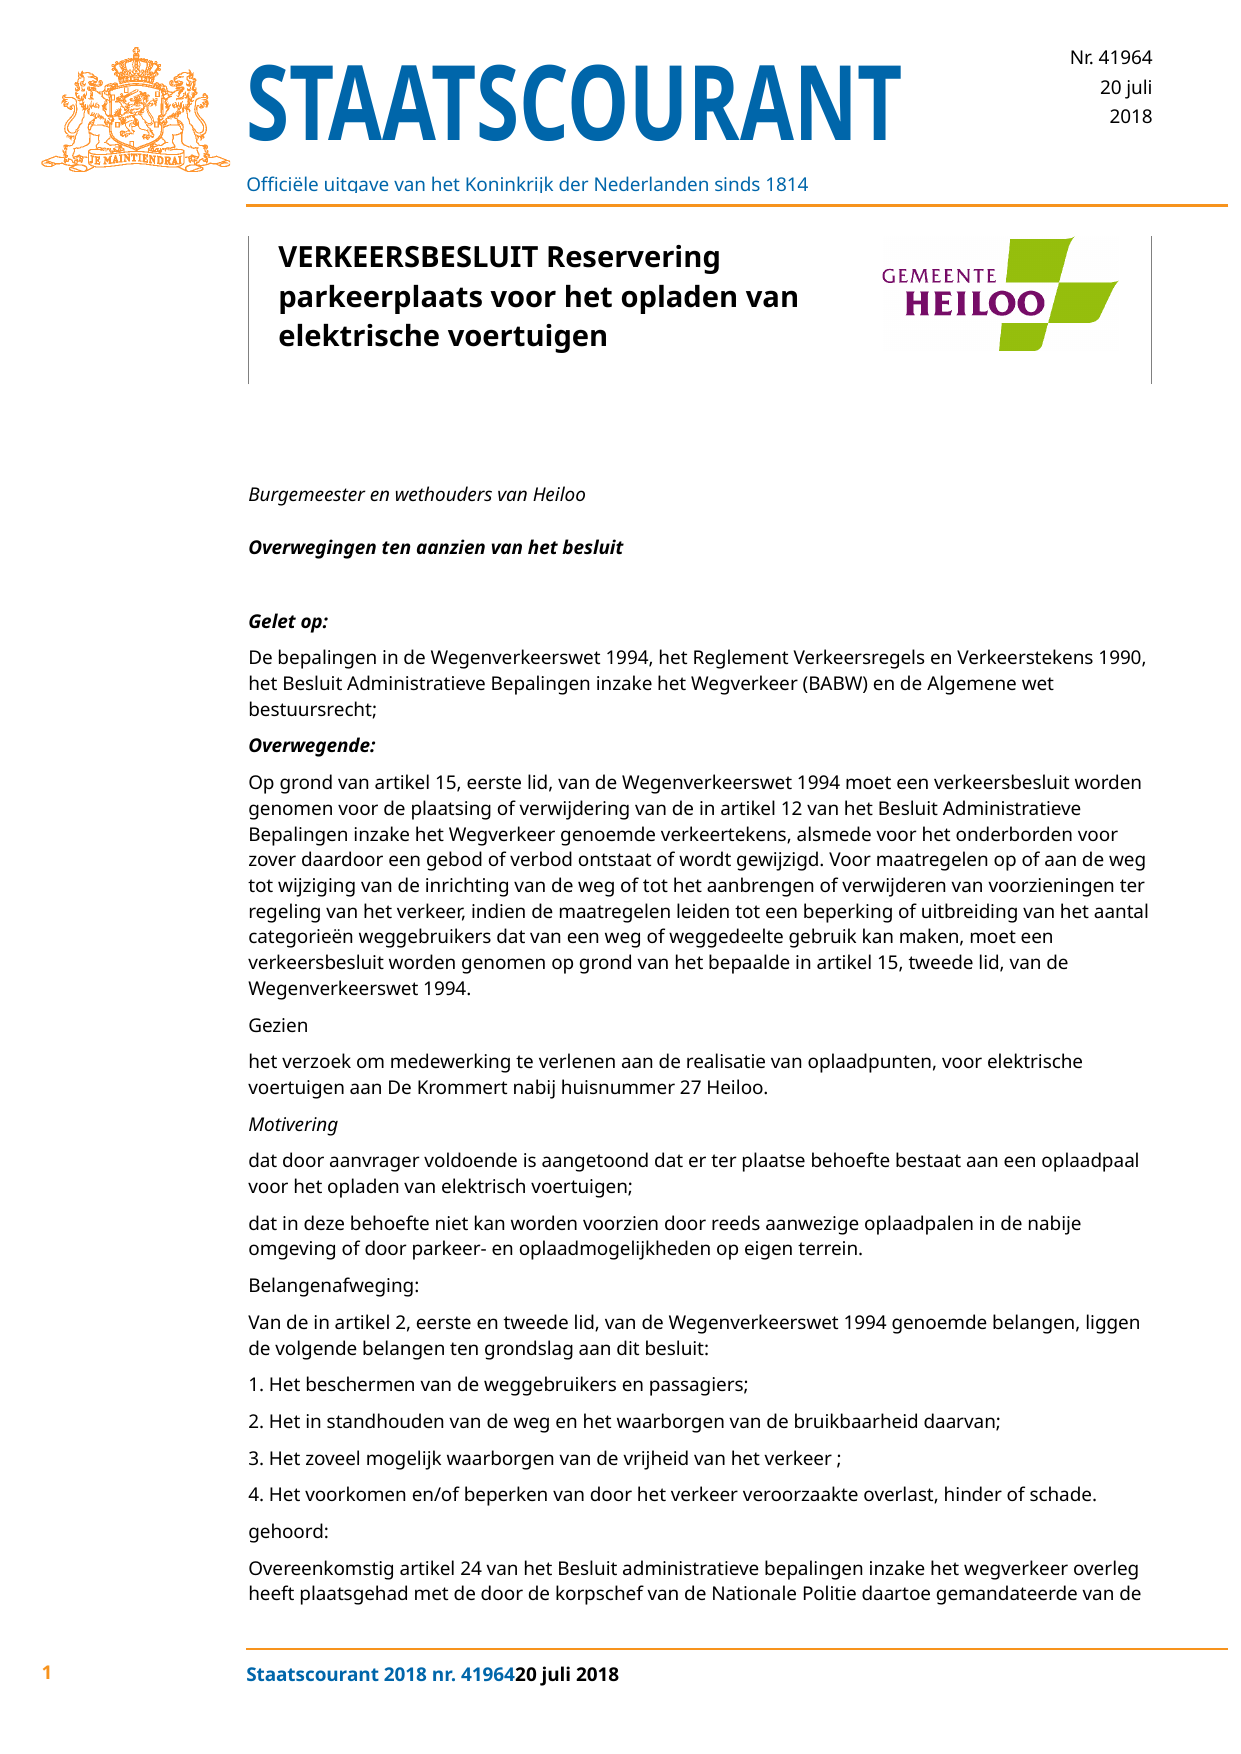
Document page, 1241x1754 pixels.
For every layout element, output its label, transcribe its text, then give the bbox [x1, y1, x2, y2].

text het verzoek om medewerking te verlenen aan de realisatie van oplaadpunten, voor elektrische voertuigen aan De Krommert nabij huisnummer 27 Heiloo. [248, 1048, 1152, 1100]
text 4. Het voorkomen en/of beperken van door het verkeer veroorzaakte overlast, hinder of schade. [248, 1481, 1152, 1507]
text Burgemeester en wethouders van Heiloo [248, 482, 1152, 507]
table_header [850, 236, 1151, 384]
text gehoord: [248, 1518, 1152, 1544]
text Belangenafweging: [248, 1272, 1152, 1298]
text De bepalingen in de Wegenverkeerswet 1994, het Reglement Verkeersregels en Verkeerstekens 1990, het Besluit Administratieve Bepalingen inzake het Wegverkeer (BABW) en de Algemene wet bestuursrecht; [248, 644, 1152, 722]
table_header VERKEERSBESLUIT Reservering parkeerplaats voor het opladen van elektrische voertuigen [249, 236, 850, 384]
text Gelet op: [248, 608, 1152, 633]
text Overwegende: [248, 733, 1152, 758]
text 1. Het beschermen van de weggebruikers en passagiers; [248, 1371, 1152, 1397]
text Motivering [248, 1111, 1152, 1137]
text 2. Het in standhouden van de weg en het waarborgen van de bruikbaarheid daarvan; [248, 1408, 1152, 1434]
text Van de in artikel 2, eerste en tweede lid, van de Wegenverkeerswet 1994 genoemde belangen, liggen de volgende belangen ten grondslag aan dit besluit: [248, 1309, 1152, 1360]
picture [41, 47, 231, 172]
text Gezien [248, 1012, 1152, 1037]
text Op grond van artikel 15, eerste lid, van de Wegenverkeerswet 1994 moet een verkeersbesluit worden genomen voor de plaatsing of verwijdering van de in artikel 12 van het Besluit Administratieve Bepalingen inzake het Wegverkeer genoemde verkeertekens, alsmede voor het onderborden voor zover daardoor een gebod of verbod ontstaat of wordt gewijzigd. Voor maatregelen op of aan de weg tot wijziging van de inrichting van de weg of tot het aanbrengen of verwijderen van voorzieningen ter regeling van het verkeer, indien de maatregelen leiden tot een beperking of uitbreiding van het aantal categorieën weggebruikers dat van een weg of weggedeelte gebruik kan maken, moet een verkeersbesluit worden genomen op grond van het bepaalde in artikel 15, tweede lid, van de Wegenverkeerswet 1994. [248, 769, 1152, 1001]
text Overeenkomstig artikel 24 van het Besluit administratieve bepalingen inzake het wegverkeer overleg heeft plaatsgehad met de door de korpschef van de Nationale Politie daartoe gemandateerde van de [248, 1555, 1152, 1606]
text dat door aanvrager voldoende is aangetoond dat er ter plaatse behoefte bestaat aan een oplaadpaal voor het opladen van elektrisch voertuigen; [248, 1147, 1152, 1199]
text 3. Het zoveel mogelijk waarborgen van de vrijheid van het verkeer ; [248, 1445, 1152, 1470]
text dat in deze behoefte niet kan worden voorzien door reeds aanwezige oplaadpalen in de nabije omgeving of door parkeer- en oplaadmogelijkheden op eigen terrein. [248, 1210, 1152, 1261]
picture [882, 236, 1119, 351]
text Overwegingen ten aanzien van het besluit [248, 534, 1152, 560]
